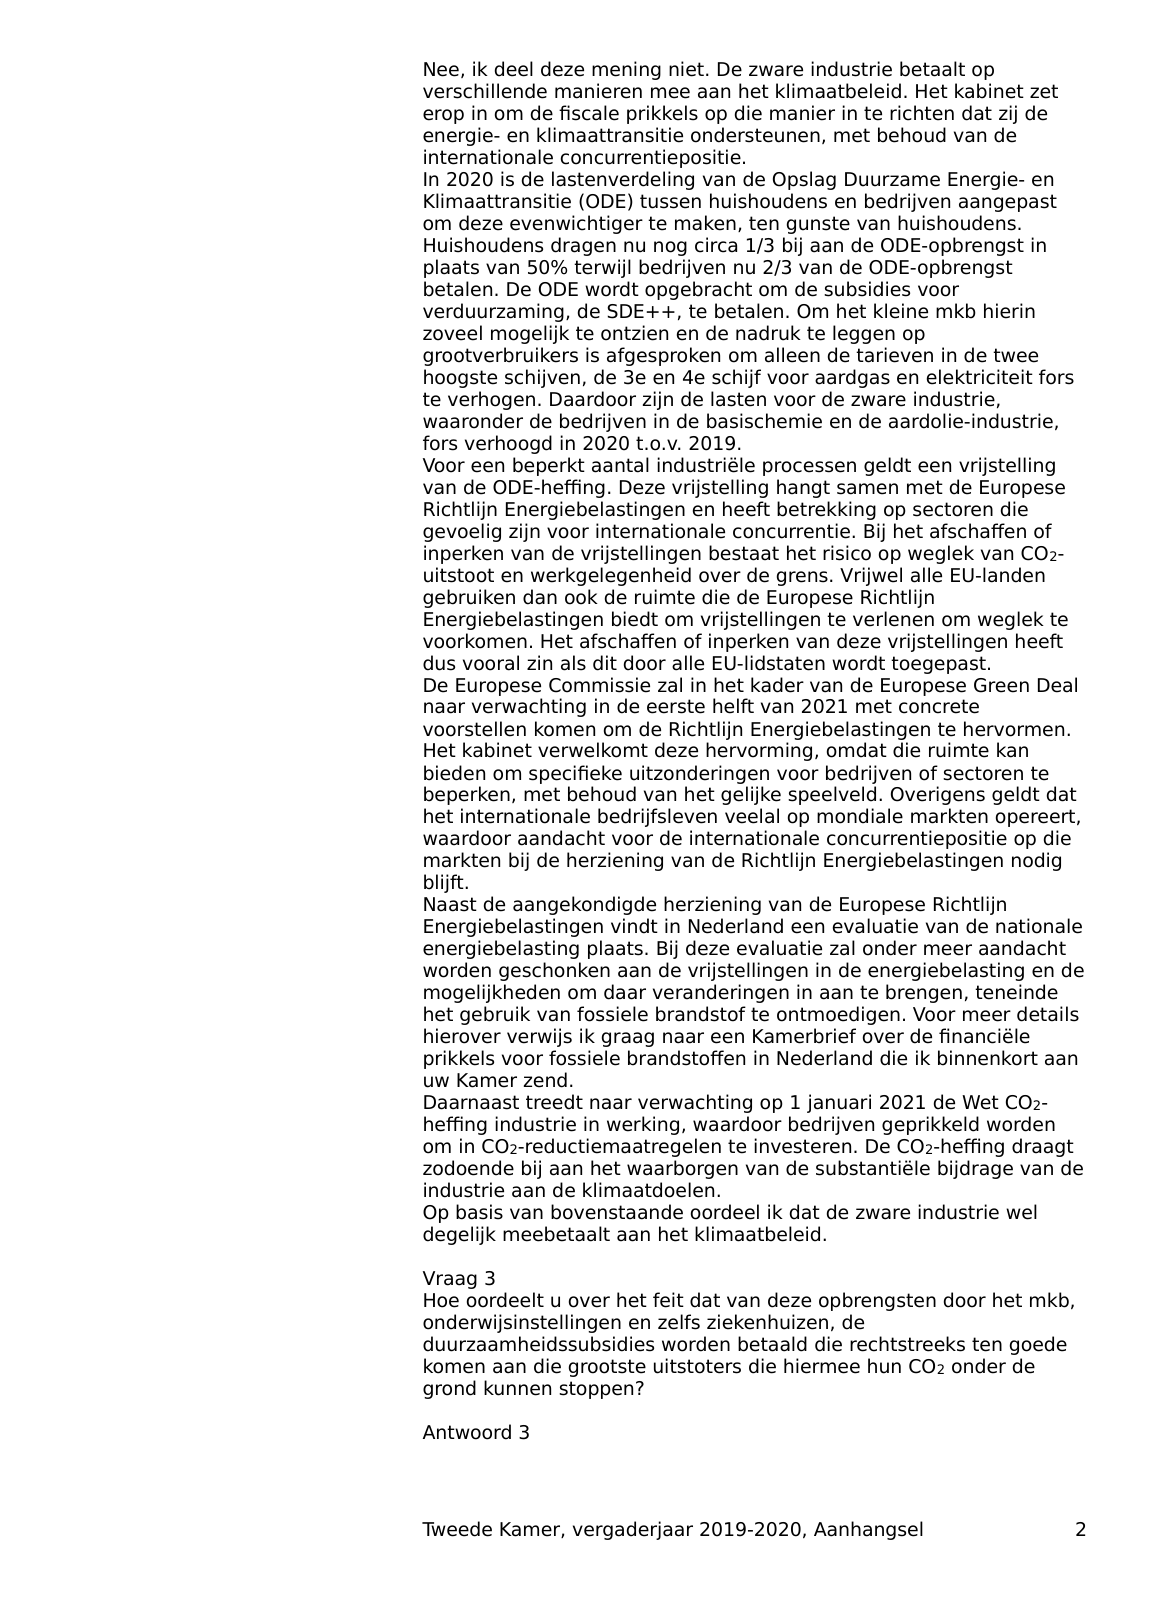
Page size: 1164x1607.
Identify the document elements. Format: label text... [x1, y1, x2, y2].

text Vraag 3 [422, 1268, 1087, 1290]
text In 2020 is de lastenverdeling van de Opslag Duurzame Energie- en Klimaattransitie (ODE) tussen huishoudens en bedrijven aangepast om deze evenwichtiger te maken, ten gunste van huishoudens. Huishoudens dragen nu nog circa 1/3 bij aan de ODE-opbrengst in plaats van 50% terwijl bedrijven nu 2/3 van de ODE-opbrengst betalen. De ODE wordt opgebracht om de subsidies voor verduurzaming, de SDE++, te betalen. Om het kleine mkb hierin zoveel mogelijk te ontzien en de nadruk te leggen op grootverbruikers is afgesproken om alleen de tarieven in de twee hoogste schijven, de 3e en 4e schijf voor aardgas en elektriciteit fors te verhogen. Daardoor zijn de lasten voor de zware industrie, waaronder de bedrijven in de basischemie en de aardolie-industrie, fors verhoogd in 2020 t.o.v. 2019. [422, 169, 1087, 455]
text De Europese Commissie zal in het kader van de Europese Green Deal naar verwachting in de eerste helft van 2021 met concrete voorstellen komen om de Richtlijn Energiebelastingen te hervormen. Het kabinet verwelkomt deze hervorming, omdat die ruimte kan bieden om specifieke uitzonderingen voor bedrijven of sectoren te beperken, met behoud van het gelijke speelveld. Overigens geldt dat het internationale bedrijfsleven veelal op mondiale markten opereert, waardoor aandacht voor de internationale concurrentiepositie op die markten bij de herziening van de Richtlijn Energiebelastingen nodig blijft. [422, 674, 1087, 894]
text Nee, ik deel deze mening niet. De zware industrie betaalt op verschillende manieren mee aan het klimaatbeleid. Het kabinet zet erop in om de fiscale prikkels op die manier in te richten dat zij de energie- en klimaattransitie ondersteunen, met behoud van de internationale concurrentiepositie. [422, 59, 1087, 169]
text Op basis van bovenstaande oordeel ik dat de zware industrie wel degelijk meebetaalt aan het klimaatbeleid. [422, 1202, 1087, 1246]
text Antwoord 3 [422, 1422, 1087, 1444]
text Naast de aangekondigde herziening van de Europese Richtlijn Energiebelastingen vindt in Nederland een evaluatie van de nationale energiebelasting plaats. Bij deze evaluatie zal onder meer aandacht worden geschonken aan de vrijstellingen in de energiebelasting en de mogelijkheden om daar veranderingen in aan te brengen, teneinde het gebruik van fossiele brandstof te ontmoedigen. Voor meer details hierover verwijs ik graag naar een Kamerbrief over de financiële prikkels voor fossiele brandstoffen in Nederland die ik binnenkort aan uw Kamer zend. [422, 894, 1087, 1092]
text Hoe oordeelt u over het feit dat van deze opbrengsten door het mkb, onderwijsinstellingen en zelfs ziekenhuizen, de duurzaamheidssubsidies worden betaald die rechtstreeks ten goede komen aan die grootste uitstoters die hiermee hun CO2 onder de grond kunnen stoppen? [422, 1290, 1087, 1400]
text Voor een beperkt aantal industriële processen geldt een vrijstelling van de ODE-heffing. Deze vrijstelling hangt samen met de Europese Richtlijn Energiebelastingen en heeft betrekking op sectoren die gevoelig zijn voor internationale concurrentie. Bij het afschaffen of inperken van de vrijstellingen bestaat het risico op weglek van CO2-uitstoot en werkgelegenheid over de grens. Vrijwel alle EU-landen gebruiken dan ook de ruimte die de Europese Richtlijn Energiebelastingen biedt om vrijstellingen te verlenen om weglek te voorkomen. Het afschaffen of inperken van deze vrijstellingen heeft dus vooral zin als dit door alle EU-lidstaten wordt toegepast. [422, 455, 1087, 674]
text Daarnaast treedt naar verwachting op 1 januari 2021 de Wet CO2-heffing industrie in werking, waardoor bedrijven geprikkeld worden om in CO2-reductiemaatregelen te investeren. De CO2-heffing draagt zodoende bij aan het waarborgen van de substantiële bijdrage van de industrie aan de klimaatdoelen. [422, 1092, 1087, 1202]
